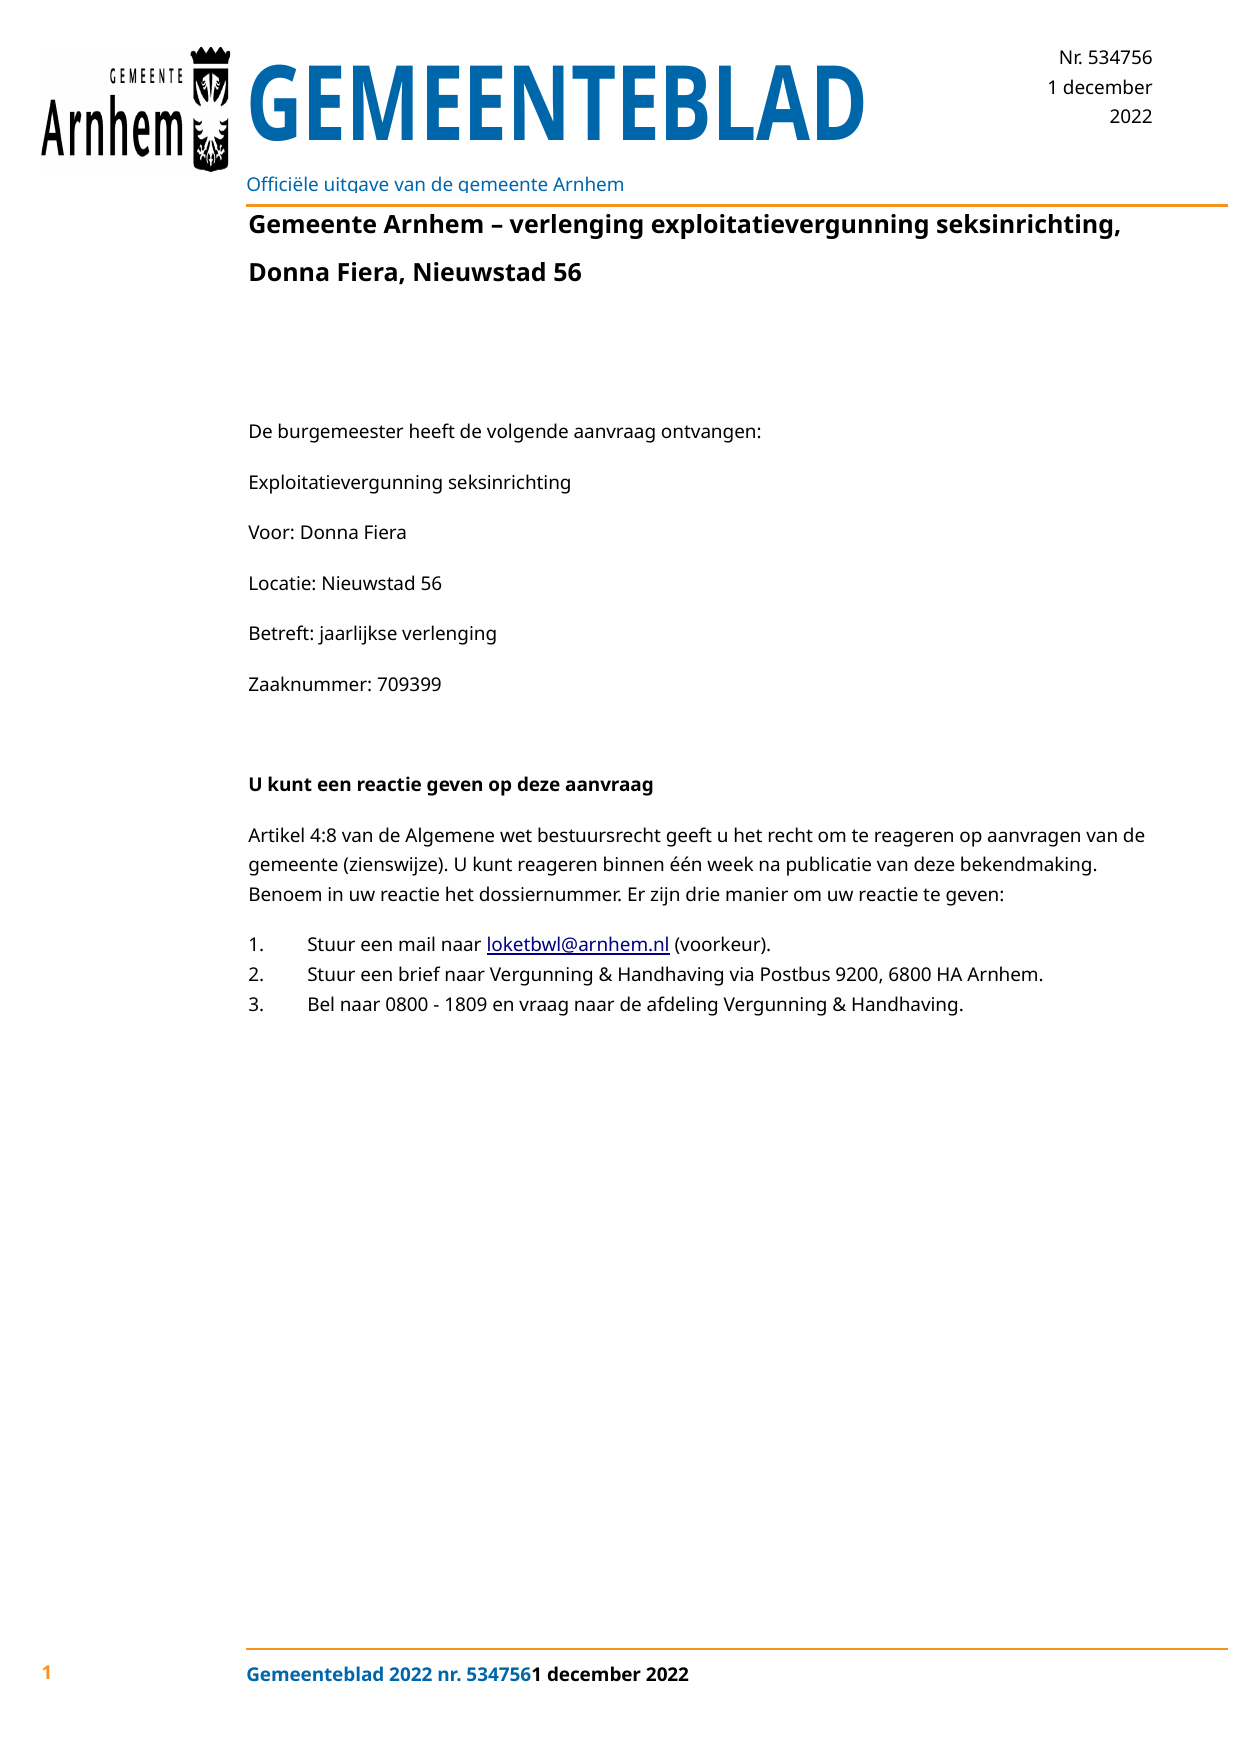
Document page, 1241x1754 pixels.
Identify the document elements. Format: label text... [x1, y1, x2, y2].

list Stuur een mail naar loketbwl@arnhem.nl (voorkeur). [248, 932, 1152, 957]
text Betreft: jaarlijkse verlenging [248, 620, 1152, 646]
picture [41, 47, 231, 172]
text De burgemeester heeft de volgende aanvraag ontvangen: [248, 419, 1152, 444]
text U kunt een reactie geven op deze aanvraag [248, 772, 1152, 797]
text Locatie: Nieuwstad 56 [248, 570, 1152, 596]
list Bel naar 0800 - 1809 en vraag naar de afdeling Vergunning & Handhaving. [248, 991, 1152, 1017]
text Voor: Donna Fiera [248, 519, 1152, 545]
text Exploitatievergunning seksinrichting [248, 469, 1152, 495]
list Stuur een brief naar Vergunning & Handhaving via Postbus 9200, 6800 HA Arnhem. [248, 961, 1152, 987]
text Zaaknummer: 709399 [248, 671, 1152, 697]
text Artikel 4:8 van de Algemene wet bestuursrecht geeft u het recht om te reageren op aanvragen van de gemeente (zienswijze). U kunt reageren binnen één week na publicatie van deze bekendmaking. Benoem in uw reactie het dossiernummer. Er zijn drie manier om uw reactie te geven: [248, 822, 1152, 907]
text Gemeente Arnhem – verlenging exploitatievergunning seksinrichting, Donna Fiera, Nieuwstad 56 [248, 207, 1152, 288]
